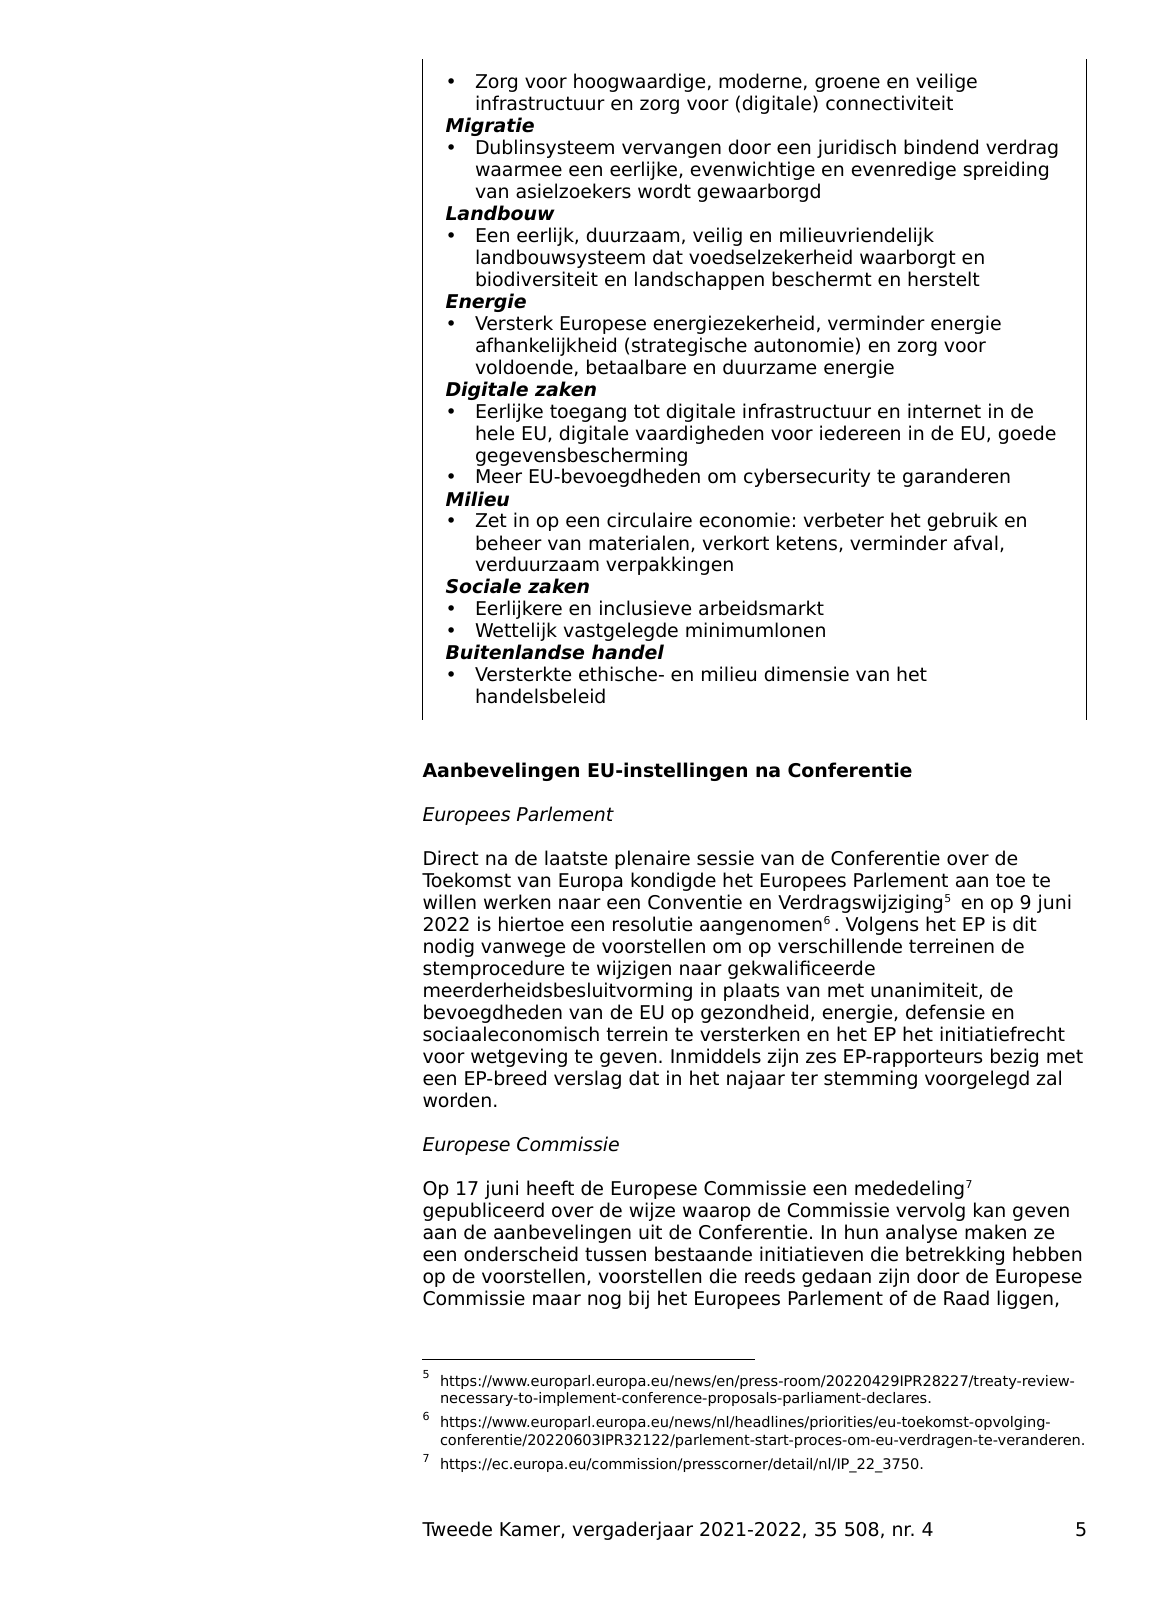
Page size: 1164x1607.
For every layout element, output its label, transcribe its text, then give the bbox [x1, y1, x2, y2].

text Op 17 juni heeft de Europese Commissie een mededeling gepubliceerd over de wijze waarop de Commissie vervolg kan geven aan de aanbevelingen uit de Conferentie. In hun analyse maken ze een onderscheid tussen bestaande initiatieven die betrekking hebben op de voorstellen, voorstellen die reeds gedaan zijn door de Europese Commissie maar nog bij het Europees Parlement of de Raad liggen, [422, 1178, 1087, 1310]
text https://www.europarl.europa.eu/news/nl/headlines/priorities/eu-toekomst-opvolging-conferentie/20220603IPR32122/parlement-start-proces-om-eu-verdragen-te-veranderen. [422, 1410, 1087, 1449]
text Direct na de laatste plenaire sessie van de Conferentie over de Toekomst van Europa kondigde het Europees Parlement aan toe te willen werken naar een Conventie en Verdragswijziging en op 9 juni 2022 is hiertoe een resolutie aangenomen. Volgens het EP is dit nodig vanwege de voorstellen om op verschillende terreinen de stemprocedure te wijzigen naar gekwalificeerde meerderheidsbesluitvorming in plaats van met unanimiteit, de bevoegdheden van de EU op gezondheid, energie, defensie en sociaaleconomisch terrein te versterken en het EP het initiatiefrecht voor wetgeving te geven. Inmiddels zijn zes EP-rapporteurs bezig met een EP-breed verslag dat in het najaar ter stemming voorgelegd zal worden. [422, 848, 1087, 1112]
table_header • Zorg voor hoogwaardige, moderne, groene en veilige infrastructuur en zorg voor (digitale) connectiviteit Migratie • Dublinsysteem vervangen door een juridisch bindend verdrag waarmee een eerlijke, evenwichtige en evenredige spreiding van asielzoekers wordt gewaarborgd Landbouw • Een eerlijk, duurzaam, veilig en milieuvriendelijk landbouwsysteem dat voedselzekerheid waarborgt en biodiversiteit en landschappen beschermt en herstelt Energie • Versterk Europese energiezekerheid, verminder energie afhankelijkheid (strategische autonomie) en zorg voor voldoende, betaalbare en duurzame energie Digitale zaken • Eerlijke toegang tot digitale infrastructuur en internet in de hele EU, digitale vaardigheden voor iedereen in de EU, goede gegevensbescherming • Meer EU-bevoegdheden om cybersecurity te garanderen Milieu • Zet in op een circulaire economie: verbeter het gebruik en beheer van materialen, verkort ketens, verminder afval, verduurzaam verpakkingen Sociale zaken • Eerlijkere en inclusieve arbeidsmarkt • Wettelijk vastgelegde minimumlonen Buitenlandse handel • Versterkte ethische- en milieu dimensie van het handelsbeleid [423, 59, 1086, 720]
text https://www.europarl.europa.eu/news/en/press-room/20220429IPR28227/treaty-review-necessary-to-implement-conference-proposals-parliament-declares. [422, 1368, 1087, 1407]
subtitle Europese Commissie [422, 1134, 1087, 1156]
subtitle Aanbevelingen EU-instellingen na Conferentie [422, 760, 1087, 782]
text https://ec.europa.eu/commission/presscorner/detail/nl/IP_22_3750. [422, 1452, 1087, 1474]
subtitle Europees Parlement [422, 804, 1087, 826]
